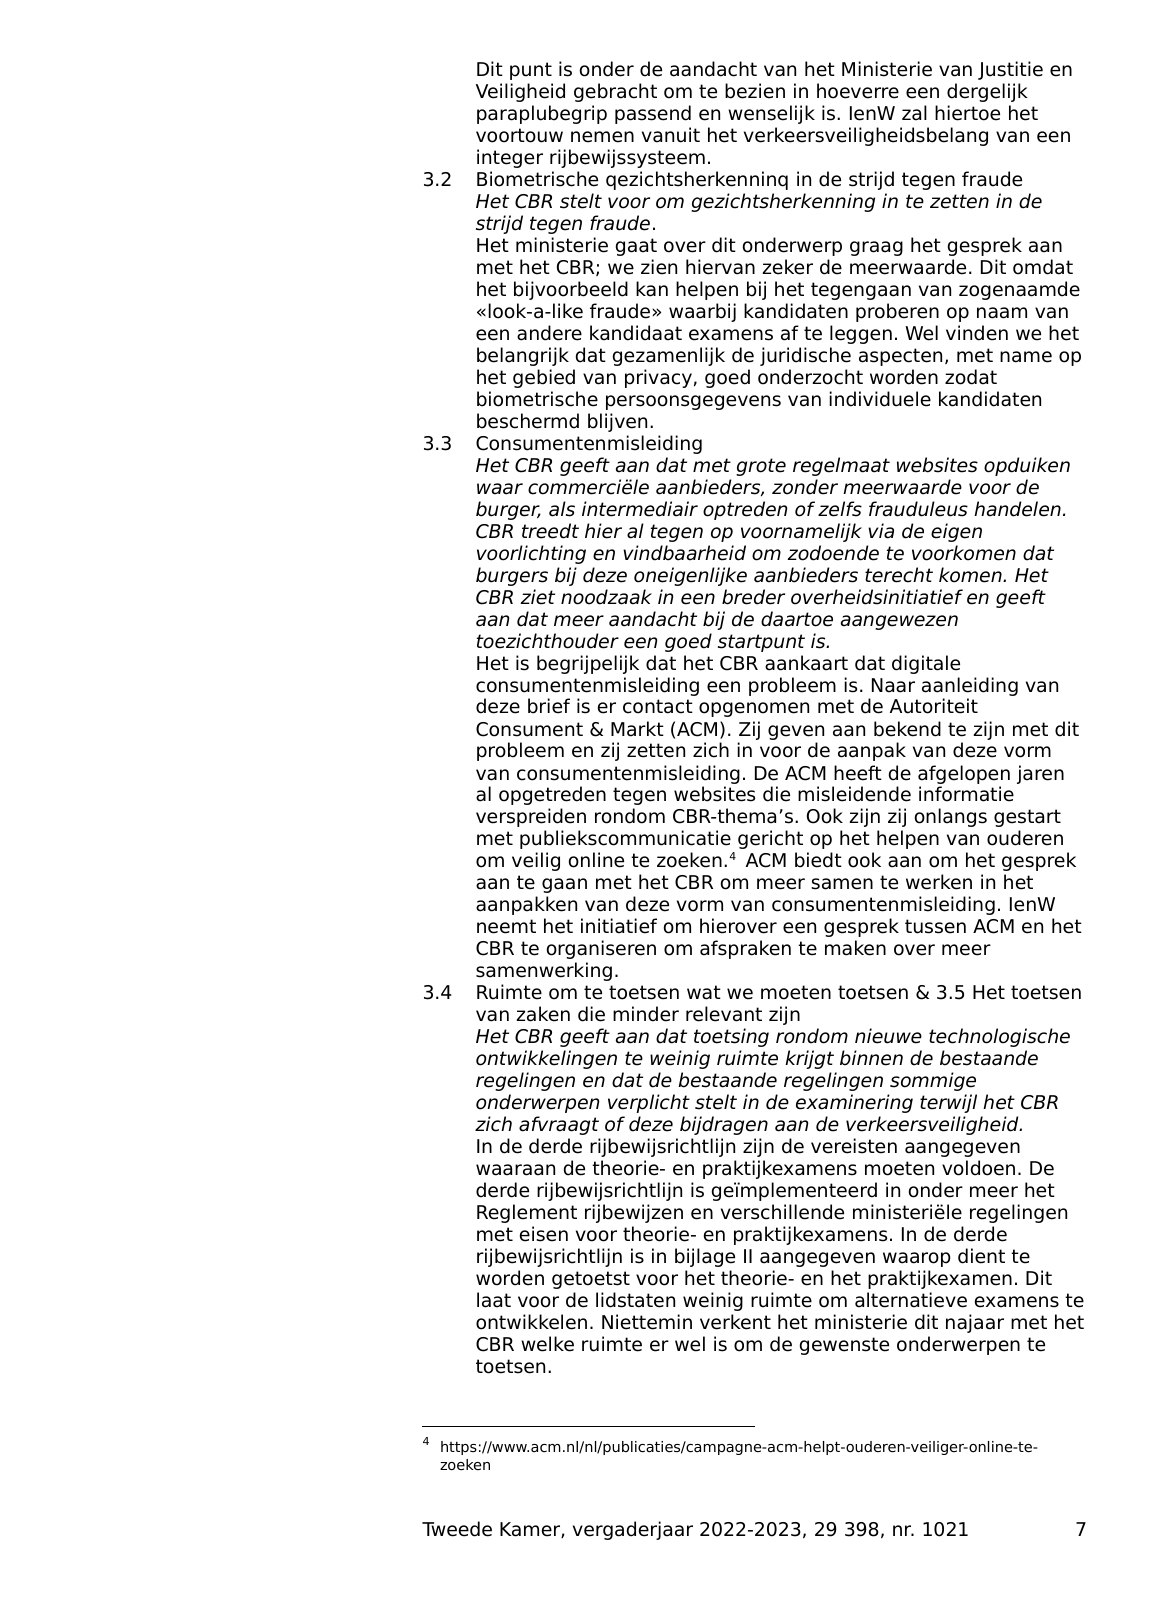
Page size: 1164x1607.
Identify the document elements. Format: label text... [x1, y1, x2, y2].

text Het is begrijpelijk dat het CBR aankaart dat digitale consumentenmisleiding een probleem is. Naar aanleiding van deze brief is er contact opgenomen met de Autoriteit Consument & Markt (ACM). Zij geven aan bekend te zijn met dit probleem en zij zetten zich in voor de aanpak van deze vorm van consumentenmisleiding. De ACM heeft de afgelopen jaren al opgetreden tegen websites die misleidende informatie verspreiden rondom CBR-thema’s. Ook zijn zij onlangs gestart met publiekscommunicatie gericht op het helpen van ouderen om veilig online te zoeken. ACM biedt ook aan om het gesprek aan te gaan met het CBR om meer samen te werken in het aanpakken van deze vorm van consumentenmisleiding. IenW neemt het initiatief om hierover een gesprek tussen ACM en het CBR te organiseren om afspraken te maken over meer samenwerking. [475, 652, 1087, 982]
text 3.4 Ruimte om te toetsen wat we moeten toetsen & 3.5 Het toetsen van zaken die minder relevant zijn [422, 982, 1087, 1026]
text https://www.acm.nl/nl/publicaties/campagne-acm-helpt-ouderen-veiliger-online-te-zoeken [422, 1435, 1087, 1474]
text Het CBR stelt voor om gezichtsherkenning in te zetten in de strijd tegen fraude. [475, 191, 1087, 235]
text Dit punt is onder de aandacht van het Ministerie van Justitie en Veiligheid gebracht om te bezien in hoeverre een dergelijk paraplubegrip passend en wenselijk is. IenW zal hiertoe het voortouw nemen vanuit het verkeersveiligheidsbelang van een integer rijbewijssysteem. [475, 59, 1087, 169]
text Het ministerie gaat over dit onderwerp graag het gesprek aan met het CBR; we zien hiervan zeker de meerwaarde. Dit omdat het bijvoorbeeld kan helpen bij het tegengaan van zogenaamde «look-a-like fraude» waarbij kandidaten proberen op naam van een andere kandidaat examens af te leggen. Wel vinden we het belangrijk dat gezamenlijk de juridische aspecten, met name op het gebied van privacy, goed onderzocht worden zodat biometrische persoonsgegevens van individuele kandidaten beschermd blijven. [475, 235, 1087, 433]
text Het CBR geeft aan dat met grote regelmaat websites opduiken waar commerciële aanbieders, zonder meerwaarde voor de burger, als intermediair optreden of zelfs frauduleus handelen. CBR treedt hier al tegen op voornamelijk via de eigen voorlichting en vindbaarheid om zodoende te voorkomen dat burgers bij deze oneigenlijke aanbieders terecht komen. Het CBR ziet noodzaak in een breder overheidsinitiatief en geeft aan dat meer aandacht bij de daartoe aangewezen toezichthouder een goed startpunt is. [475, 455, 1087, 652]
text 3.2 Biometrische qezichtsherkenninq in de strijd tegen fraude [422, 169, 1087, 191]
text Het CBR geeft aan dat toetsing rondom nieuwe technologische ontwikkelingen te weinig ruimte krijgt binnen de bestaande regelingen en dat de bestaande regelingen sommige onderwerpen verplicht stelt in de examinering terwijl het CBR zich afvraagt of deze bijdragen aan de verkeersveiligheid. [475, 1026, 1087, 1136]
text 3.3 Consumentenmisleiding [422, 433, 1087, 455]
text In de derde rijbewijsrichtlijn zijn de vereisten aangegeven waaraan de theorie- en praktijkexamens moeten voldoen. De derde rijbewijsrichtlijn is geïmplementeerd in onder meer het Reglement rijbewijzen en verschillende ministeriële regelingen met eisen voor theorie- en praktijkexamens. In de derde rijbewijsrichtlijn is in bijlage II aangegeven waarop dient te worden getoetst voor het theorie- en het praktijkexamen. Dit laat voor de lidstaten weinig ruimte om alternatieve examens te ontwikkelen. Niettemin verkent het ministerie dit najaar met het CBR welke ruimte er wel is om de gewenste onderwerpen te toetsen. [475, 1136, 1087, 1378]
